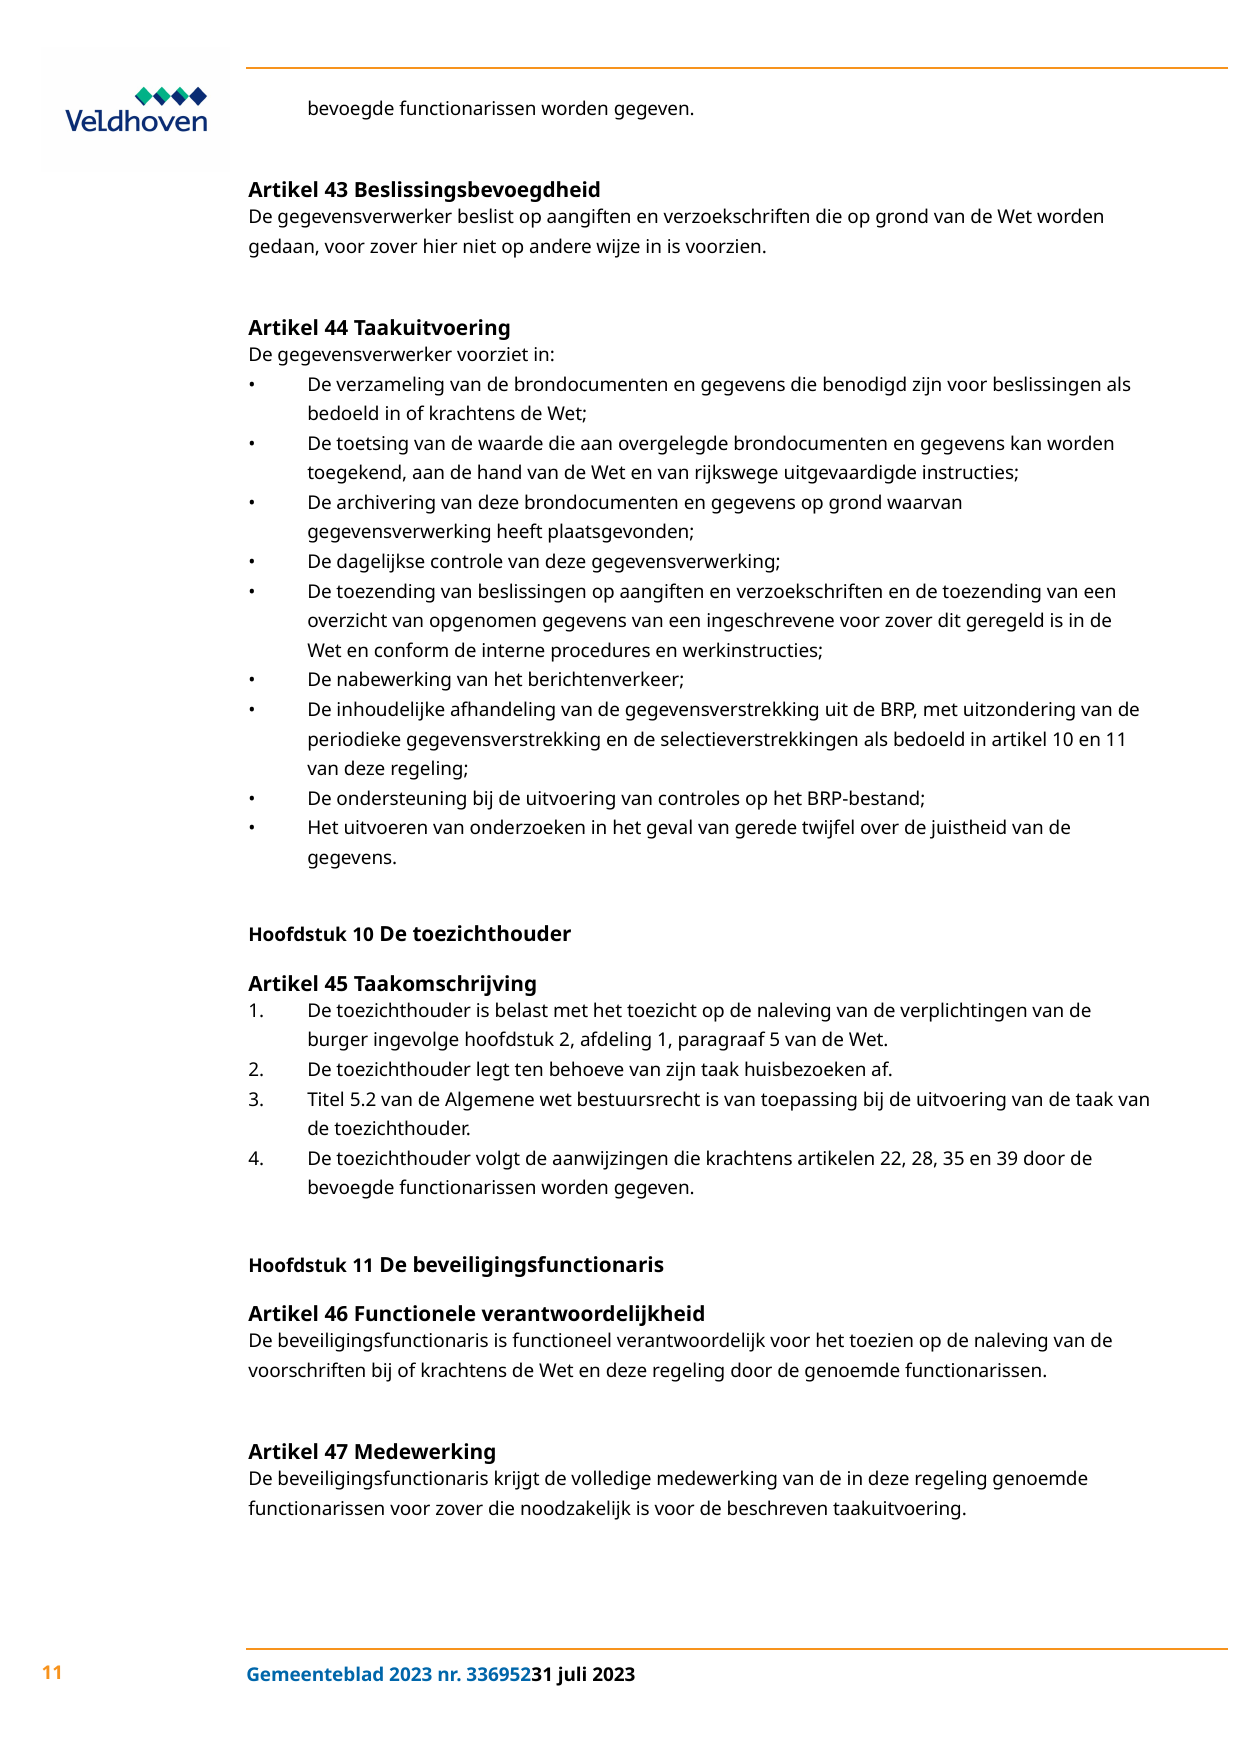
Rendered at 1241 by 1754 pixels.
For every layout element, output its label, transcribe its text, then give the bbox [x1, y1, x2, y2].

list De archivering van deze brondocumenten en gegevens op grond waarvan gegevensverwerking heeft plaatsgevonden; [248, 489, 1152, 544]
text De gegevensverwerker beslist op aangiften en verzoekschriften die op grond van de Wet worden gedaan, voor zover hier niet op andere wijze in is voorzien. [248, 203, 1152, 258]
text Artikel 46 Functionele verantwoordelijkheid [248, 1299, 1152, 1327]
list De toetsing van de waarde die aan overgelegde brondocumenten en gegevens kan worden toegekend, aan de hand van de Wet en van rijkswege uitgevaardigde instructies; [248, 430, 1152, 485]
list De toezichthouder legt ten behoeve van zijn taak huisbezoeken af. [248, 1056, 1152, 1082]
text Artikel 45 Taakomschrijving [248, 969, 1152, 997]
text Hoofdstuk 11 De beveiligingsfunctionaris [248, 1250, 1152, 1278]
list De nabewerking van het berichtenverkeer; [248, 667, 1152, 692]
list De toezichthouder is belast met het toezicht op de naleving van de verplichtingen van de burger ingevolge hoofdstuk 2, afdeling 1, paragraaf 5 van de Wet. [248, 997, 1152, 1052]
list De verzameling van de brondocumenten en gegevens die benodigd zijn voor beslissingen als bedoeld in of krachtens de Wet; [248, 371, 1152, 426]
list De toezichthouder volgt de aanwijzingen die krachtens artikelen 22, 28, 35 en 39 door de bevoegde functionarissen worden gegeven. [248, 1145, 1152, 1200]
picture [41, 47, 231, 172]
text Artikel 47 Medewerking [248, 1437, 1152, 1466]
text De gegevensverwerker voorziet in: [248, 341, 1152, 367]
text Hoofdstuk 10 De toezichthouder [248, 919, 1152, 948]
list De ondersteuning bij de uitvoering van controles op het BRP-bestand; [248, 785, 1152, 811]
text Artikel 44 Taakuitvoering [248, 313, 1152, 341]
list De toezending van beslissingen op aangiften en verzoekschriften en de toezending van een overzicht van opgenomen gegevens van een ingeschrevene voor zover dit geregeld is in de Wet en conform de interne procedures en werkinstructies; [248, 578, 1152, 663]
list Titel 5.2 van de Algemene wet bestuursrecht is van toepassing bij de uitvoering van de taak van de toezichthouder. [248, 1086, 1152, 1141]
text De beveiligingsfunctionaris is functioneel verantwoordelijk voor het toezien op de naleving van de voorschriften bij of krachtens de Wet en deze regeling door de genoemde functionarissen. [248, 1327, 1152, 1383]
list De dagelijkse controle van deze gegevensverwerking; [248, 548, 1152, 574]
list bevoegde functionarissen worden gegeven. [248, 95, 1152, 121]
list De inhoudelijke afhandeling van de gegevensverstrekking uit de BRP, met uitzondering van de periodieke gegevensverstrekking en de selectieverstrekkingen als bedoeld in artikel 10 en 11 van deze regeling; [248, 696, 1152, 781]
text De beveiligingsfunctionaris krijgt de volledige medewerking van de in deze regeling genoemde functionarissen voor zover die noodzakelijk is voor de beschreven taakuitvoering. [248, 1466, 1152, 1521]
text Artikel 43 Beslissingsbevoegdheid [248, 175, 1152, 203]
list Het uitvoeren van onderzoeken in het geval van gerede twijfel over de juistheid van de gegevens. [248, 814, 1152, 870]
